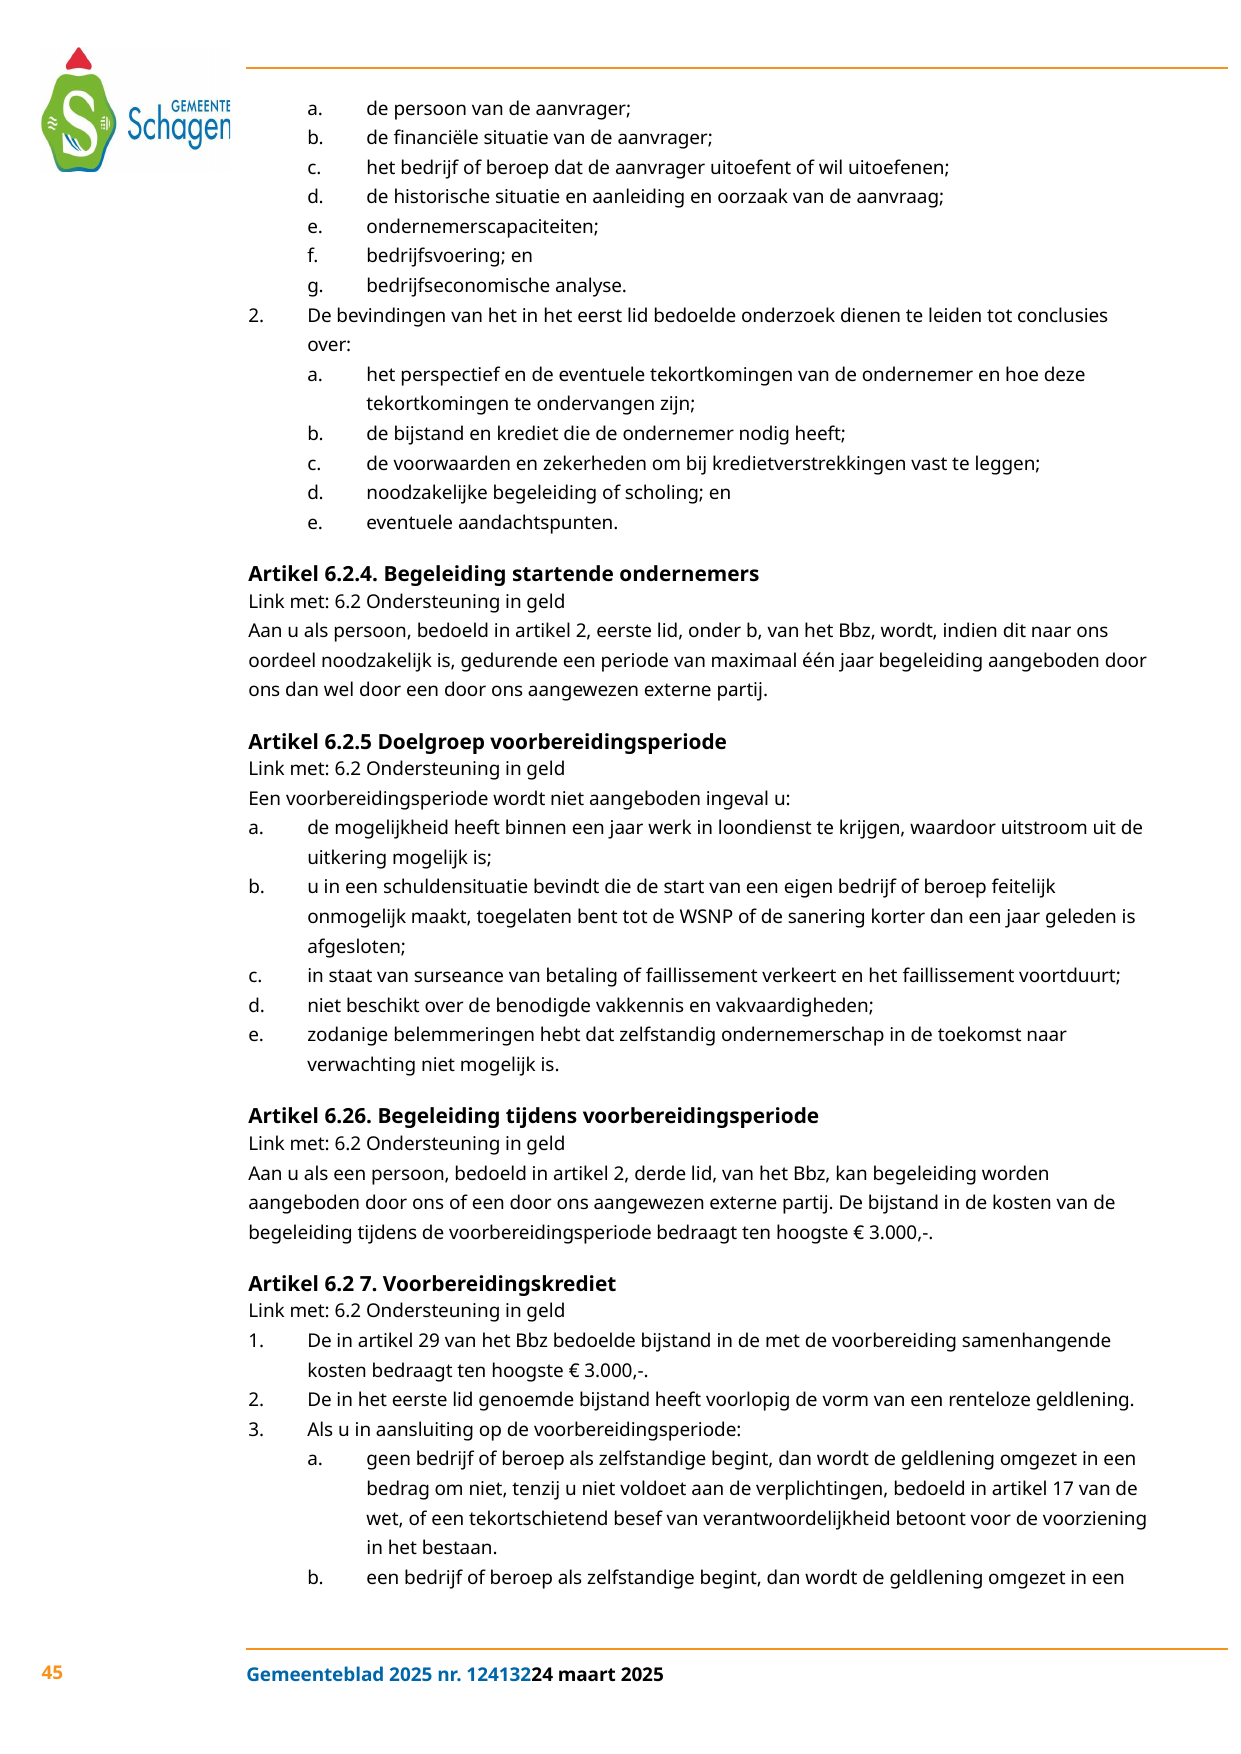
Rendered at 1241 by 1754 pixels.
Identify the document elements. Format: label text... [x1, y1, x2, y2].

list niet beschikt over de benodigde vakkennis en vakvaardigheden; [248, 992, 1152, 1018]
list een bedrijf of beroep als zelfstandige begint, dan wordt de geldlening omgezet in een [307, 1564, 1152, 1590]
list ondernemerscapaciteiten; [307, 213, 1152, 239]
list in staat van surseance van betaling of faillissement verkeert en het faillissement voortduurt; [248, 962, 1152, 988]
list de financiële situatie van de aanvrager; [307, 124, 1152, 150]
text Artikel 6.2.5 Doelgroep voorbereidingsperiode [248, 727, 1152, 755]
list Als u in aansluiting op de voorbereidingsperiode: [248, 1416, 1152, 1442]
list zodanige belemmeringen hebt dat zelfstandig ondernemerschap in de toekomst naar verwachting niet mogelijk is. [248, 1022, 1152, 1077]
picture [41, 47, 231, 172]
list bedrijfseconomische analyse. [307, 272, 1152, 298]
list het bedrijf of beroep dat de aanvrager uitoefent of wil uitoefenen; [307, 154, 1152, 180]
text Artikel 6.2.4. Begeleiding startende ondernemers [248, 559, 1152, 588]
text Artikel 6.2 7. Voorbereidingskrediet [248, 1269, 1152, 1298]
list de historische situatie en aanleiding en oorzaak van de aanvraag; [307, 183, 1152, 209]
list geen bedrijf of beroep als zelfstandige begint, dan wordt de geldlening omgezet in een bedrag om niet, tenzij u niet voldoet aan de verplichtingen, bedoeld in artikel 17 van de wet, of een tekortschietend besef van verantwoordelijkheid betoont voor de voorziening in het bestaan. [307, 1446, 1152, 1560]
text Aan u als een persoon, bedoeld in artikel 2, derde lid, van het Bbz, kan begeleiding worden aangeboden door ons of een door ons aangewezen externe partij. De bijstand in de kosten van de begeleiding tijdens de voorbereidingsperiode bedraagt ten hoogste € 3.000,-. [248, 1160, 1152, 1244]
list De in het eerste lid genoemde bijstand heeft voorlopig de vorm van een renteloze geldlening. [248, 1386, 1152, 1412]
list u in een schuldensituatie bevindt die de start van een eigen bedrijf of beroep feitelijk onmogelijk maakt, toegelaten bent tot de WSNP of de sanering korter dan een jaar geleden is afgesloten; [248, 874, 1152, 959]
list bedrijfsvoering; en [307, 243, 1152, 268]
list De bevindingen van het in het eerst lid bedoelde onderzoek dienen te leiden tot conclusies over: [248, 302, 1152, 357]
list de bijstand en krediet die de ondernemer nodig heeft; [307, 420, 1152, 446]
text Link met: 6.2 Ondersteuning in geld [248, 1130, 1152, 1156]
text Aan u als persoon, bedoeld in artikel 2, eerste lid, onder b, van het Bbz, wordt, indien dit naar ons oordeel noodzakelijk is, gedurende een periode van maximaal één jaar begeleiding aangeboden door ons dan wel door een door ons aangewezen externe partij. [248, 617, 1152, 702]
list de mogelijkheid heeft binnen een jaar werk in loondienst te krijgen, waardoor uitstroom uit de uitkering mogelijk is; [248, 814, 1152, 870]
list eventuele aandachtspunten. [307, 509, 1152, 535]
text Link met: 6.2 Ondersteuning in geld [248, 755, 1152, 781]
list de persoon van de aanvrager; [307, 95, 1152, 121]
list noodzakelijke begeleiding of scholing; en [307, 479, 1152, 505]
list De in artikel 29 van het Bbz bedoelde bijstand in de met de voorbereiding samenhangende kosten bedraagt ten hoogste € 3.000,-. [248, 1327, 1152, 1383]
text Artikel 6.26. Begeleiding tijdens voorbereidingsperiode [248, 1102, 1152, 1130]
list de voorwaarden en zekerheden om bij kredietverstrekkingen vast te leggen; [307, 450, 1152, 476]
list het perspectief en de eventuele tekortkomingen van de ondernemer en hoe deze tekortkomingen te ondervangen zijn; [307, 361, 1152, 416]
text Link met: 6.2 Ondersteuning in geld [248, 588, 1152, 613]
text Een voorbereidingsperiode wordt niet aangeboden ingeval u: [248, 785, 1152, 811]
text Link met: 6.2 Ondersteuning in geld [248, 1298, 1152, 1323]
